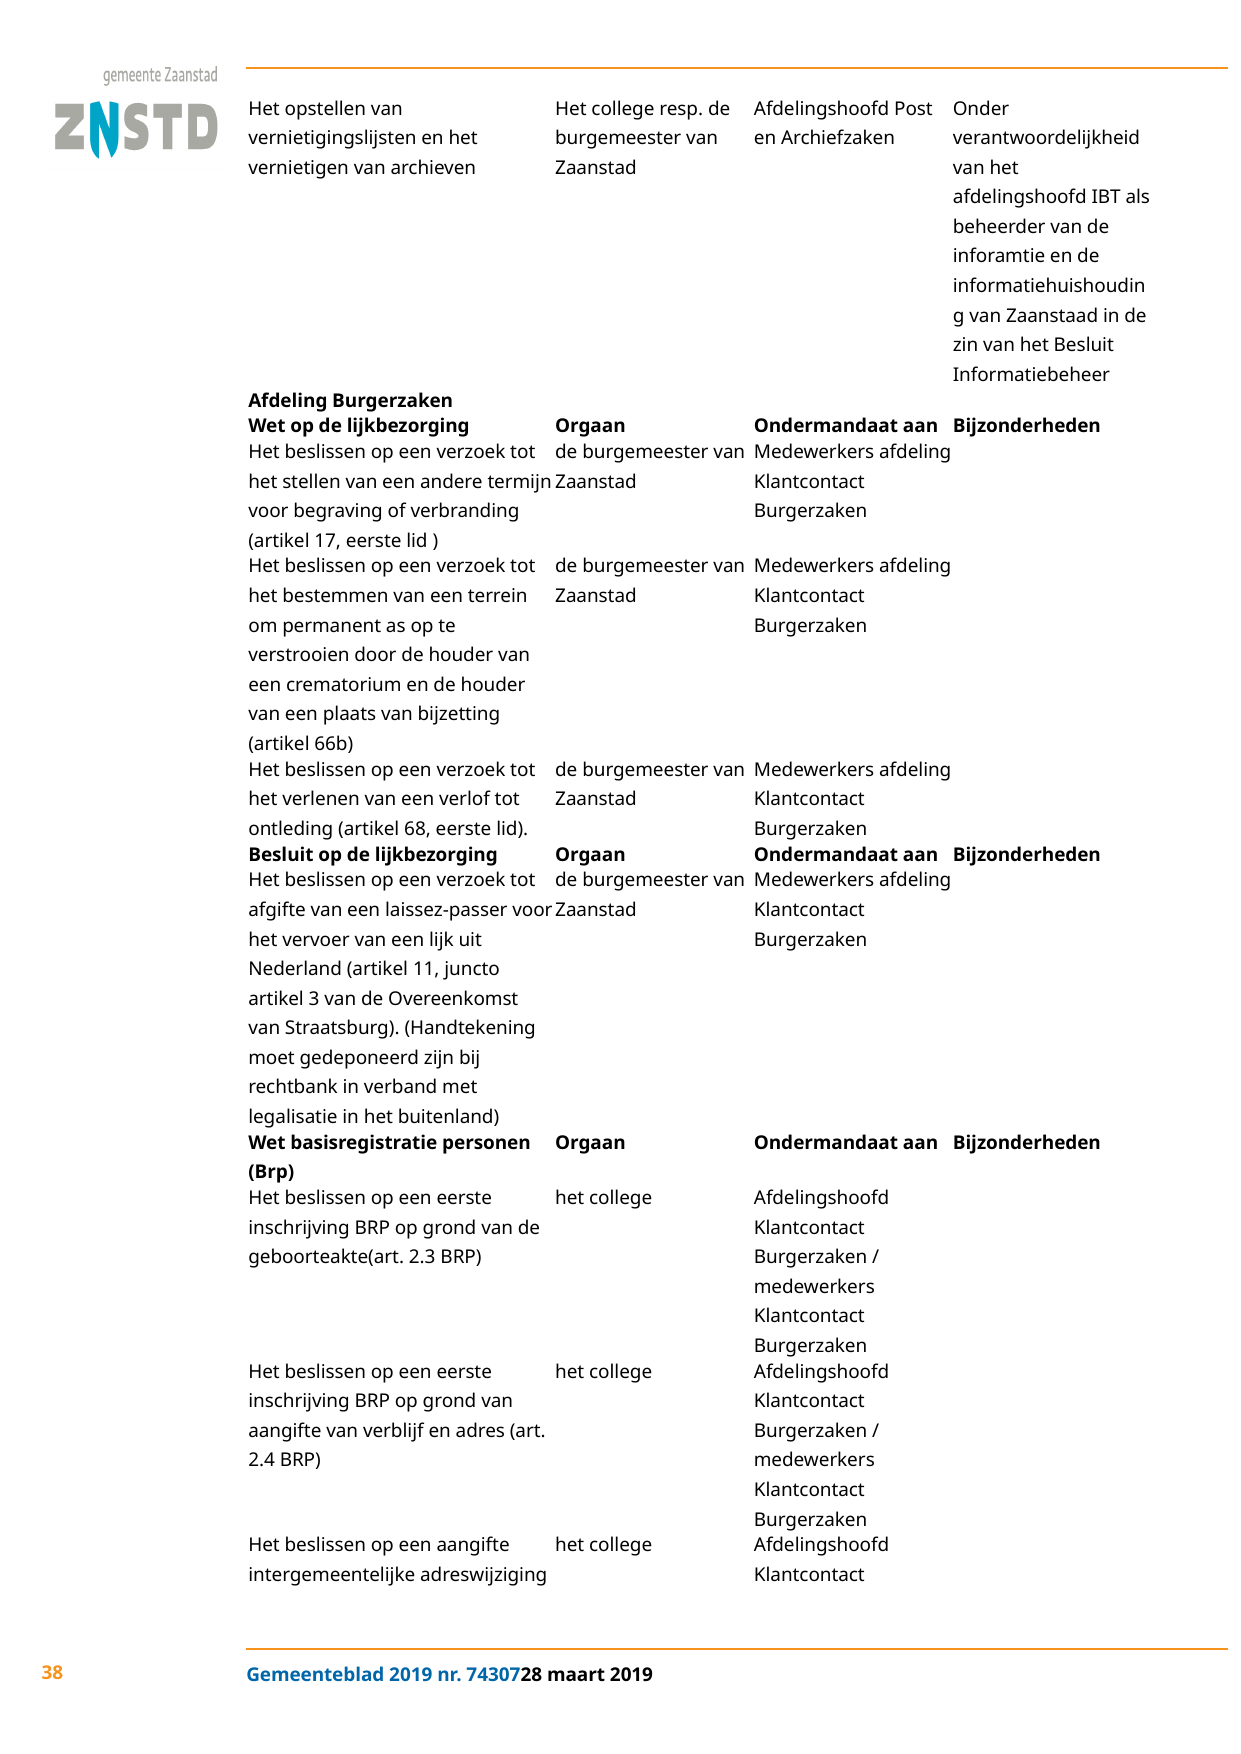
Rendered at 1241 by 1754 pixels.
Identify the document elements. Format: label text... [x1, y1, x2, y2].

table_cell [953, 553, 1152, 756]
table_cell de burgemeester van Zaanstad [555, 438, 754, 553]
table_cell [953, 1184, 1152, 1358]
table_cell [754, 387, 953, 412]
table_cell Medewerkers afdeling Klantcontact Burgerzaken [754, 553, 953, 756]
table_cell Afdelingshoofd Klantcontact [754, 1532, 953, 1587]
table_cell Het beslissen op een eerste inschrijving BRP op grond van aangifte van verblijf en adres (art. 2.4 BRP) [248, 1358, 555, 1532]
table_cell Bijzonderheden [953, 1129, 1152, 1184]
table_cell [953, 1532, 1152, 1587]
table_cell Afdelingshoofd Klantcontact Burgerzaken / medewerkers Klantcontact Burgerzaken [754, 1184, 953, 1358]
table_cell Orgaan [555, 841, 754, 867]
table_cell de burgemeester van Zaanstad [555, 867, 754, 1129]
table_cell [953, 438, 1152, 553]
table_cell Wet op de lijkbezorging [248, 413, 555, 438]
table_cell [555, 387, 754, 412]
table_cell [953, 1358, 1152, 1532]
table_cell Het beslissen op een aangifte intergemeentelijke adreswijziging [248, 1532, 555, 1587]
table_cell Bijzonderheden [953, 841, 1152, 867]
table_cell Medewerkers afdeling Klantcontact Burgerzaken [754, 756, 953, 841]
table_cell Afdelingshoofd Klantcontact Burgerzaken / medewerkers Klantcontact Burgerzaken [754, 1358, 953, 1532]
table_cell Het beslissen op een verzoek tot het bestemmen van een terrein om permanent as op te verstrooien door de houder van een crematorium en de houder van een plaats van bijzetting (artikel 66b) [248, 553, 555, 756]
table_cell Afdelingshoofd Post en Archiefzaken [754, 95, 953, 387]
table_cell Wet basisregistratie personen (Brp) [248, 1129, 555, 1184]
table_cell Ondermandaat aan [754, 841, 953, 867]
table_cell Orgaan [555, 413, 754, 438]
table_cell Het beslissen op een eerste inschrijving BRP op grond van de geboorteakte(art. 2.3 BRP) [248, 1184, 555, 1358]
table_cell Orgaan [555, 1129, 754, 1184]
table_cell Het beslissen op een verzoek tot het stellen van een andere termijn voor begraving of verbranding (artikel 17, eerste lid ) [248, 438, 555, 553]
table_cell Onder verantwoordelijkheid van het afdelingshoofd IBT als beheerder van de inforamtie en de informatiehuishouding van Zaanstaad in de zin van het Besluit Informatiebeheer [953, 95, 1152, 387]
table_cell de burgemeester van Zaanstad [555, 553, 754, 756]
table_cell Het beslissen op een verzoek tot afgifte van een laissez-passer voor het vervoer van een lijk uit Nederland (artikel 11, juncto artikel 3 van de Overeenkomst van Straatsburg). (Handtekening moet gedeponeerd zijn bij rechtbank in verband met legalisatie in het buitenland) [248, 867, 555, 1129]
table_cell Ondermandaat aan [754, 413, 953, 438]
table_cell Medewerkers afdeling Klantcontact Burgerzaken [754, 438, 953, 553]
table_cell Het beslissen op een verzoek tot het verlenen van een verlof tot ontleding (artikel 68, eerste lid). [248, 756, 555, 841]
table_cell [953, 756, 1152, 841]
table_cell Het opstellen van vernietigingslijsten en het vernietigen van archieven [248, 95, 555, 387]
table_cell Medewerkers afdeling Klantcontact Burgerzaken [754, 867, 953, 1129]
picture [41, 47, 231, 172]
table_cell Ondermandaat aan [754, 1129, 953, 1184]
table_cell het college [555, 1358, 754, 1532]
table_cell Afdeling Burgerzaken [248, 387, 555, 412]
table_cell [953, 387, 1152, 412]
table_cell de burgemeester van Zaanstad [555, 756, 754, 841]
table_cell [953, 867, 1152, 1129]
table_cell Bijzonderheden [953, 413, 1152, 438]
table_cell Het college resp. de burgemeester van Zaanstad [555, 95, 754, 387]
table_cell Besluit op de lijkbezorging [248, 841, 555, 867]
table_cell het college [555, 1184, 754, 1358]
table_cell het college [555, 1532, 754, 1587]
